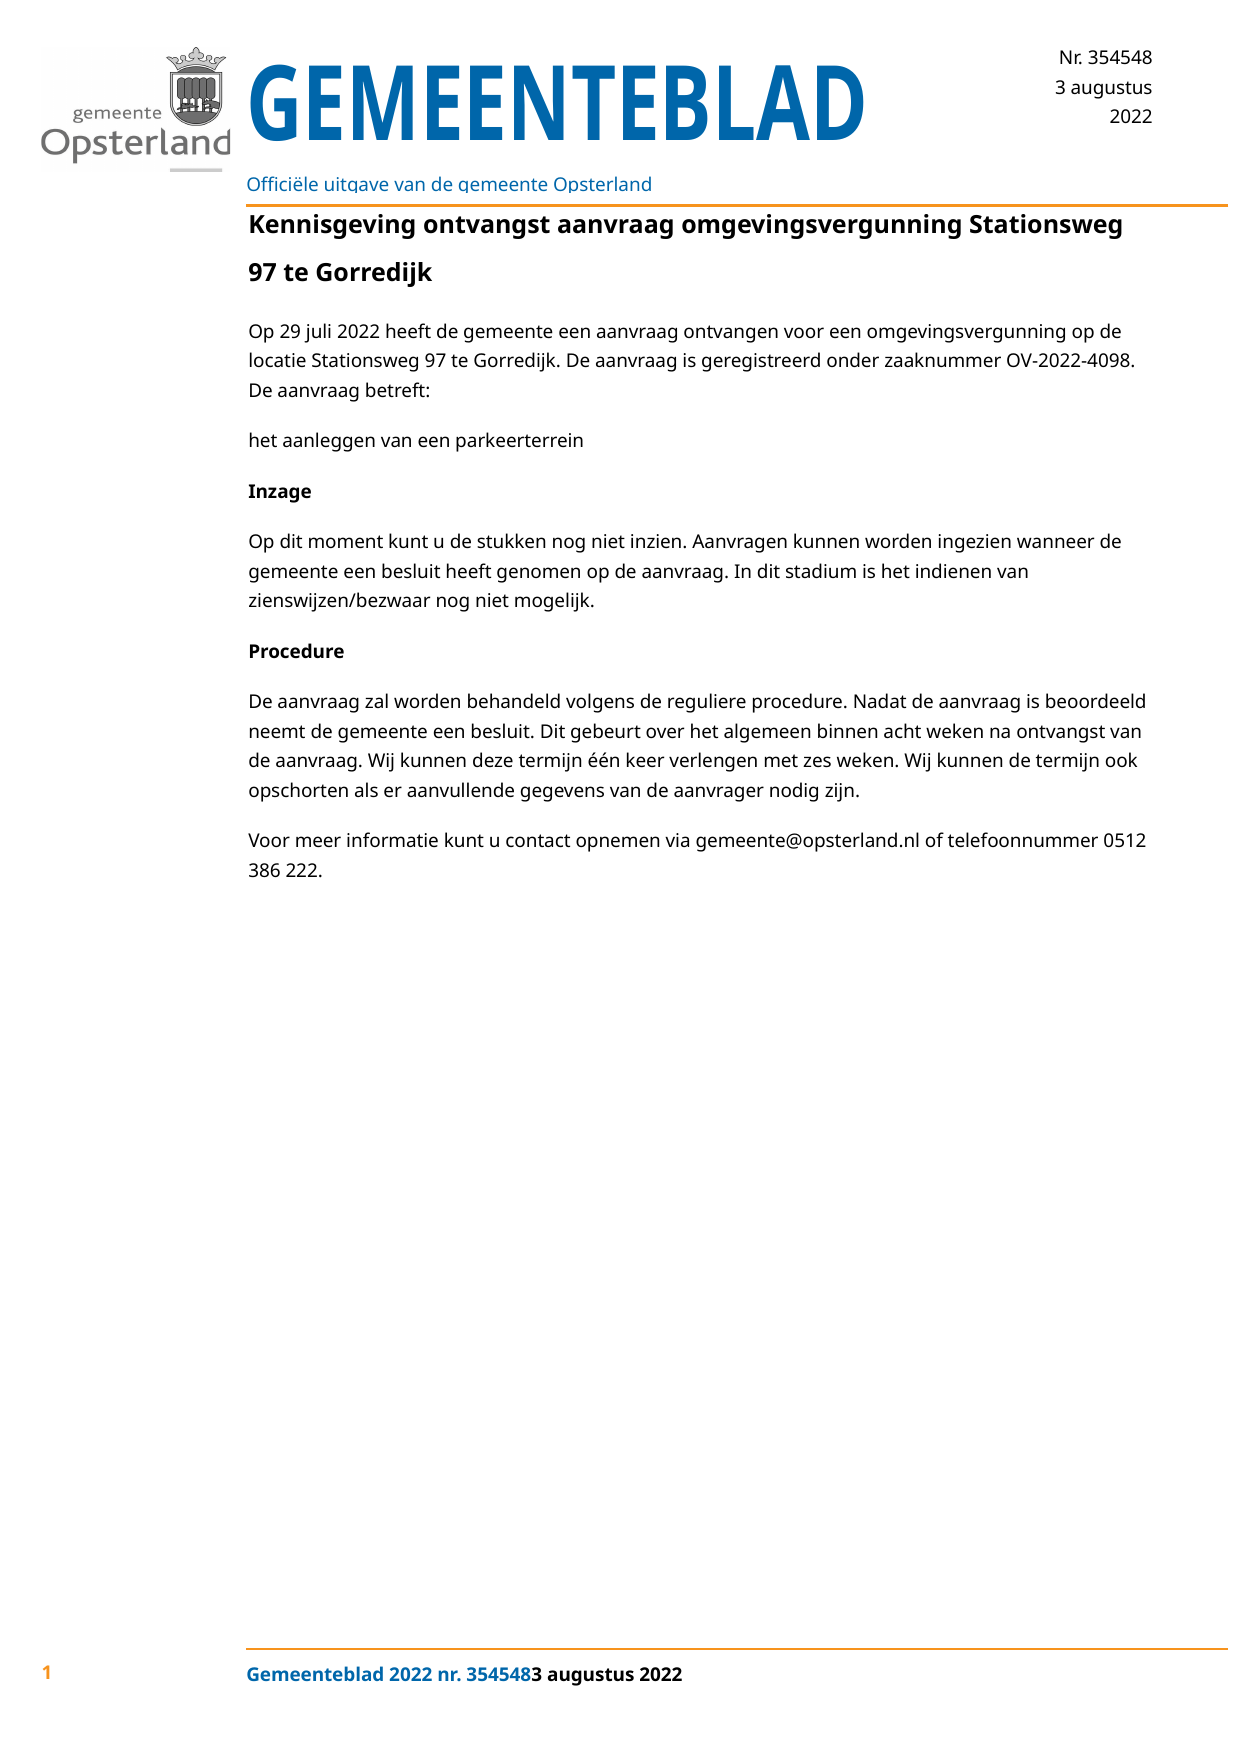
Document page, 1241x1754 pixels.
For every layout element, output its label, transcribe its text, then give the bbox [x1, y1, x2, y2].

text Inzage [248, 478, 1152, 504]
text Procedure [248, 638, 1152, 664]
text het aanleggen van een parkeerterrein [248, 427, 1152, 453]
text De aanvraag zal worden behandeld volgens de reguliere procedure. Nadat de aanvraag is beoordeeld neemt de gemeente een besluit. Dit gebeurt over het algemeen binnen acht weken na ontvangst van de aanvraag. Wij kunnen deze termijn één keer verlengen met zes weken. Wij kunnen de termijn ook opschorten als er aanvullende gegevens van de aanvrager nodig zijn. [248, 688, 1152, 803]
text Op dit moment kunt u de stukken nog niet inzien. Aanvragen kunnen worden ingezien wanneer de gemeente een besluit heeft genomen op de aanvraag. In dit stadium is het indienen van zienswijzen/bezwaar nog niet mogelijk. [248, 528, 1152, 613]
text Op 29 juli 2022 heeft de gemeente een aanvraag ontvangen voor een omgevingsvergunning op de locatie Stationsweg 97 te Gorredijk. De aanvraag is geregistreerd onder zaaknummer OV-2022-4098. De aanvraag betreft: [248, 318, 1152, 403]
picture [41, 47, 231, 172]
text Kennisgeving ontvangst aanvraag omgevingsvergunning Stationsweg 97 te Gorredijk [248, 207, 1152, 288]
text Voor meer informatie kunt u contact opnemen via gemeente@opsterland.nl of telefoonnummer 0512 386 222. [248, 827, 1152, 883]
